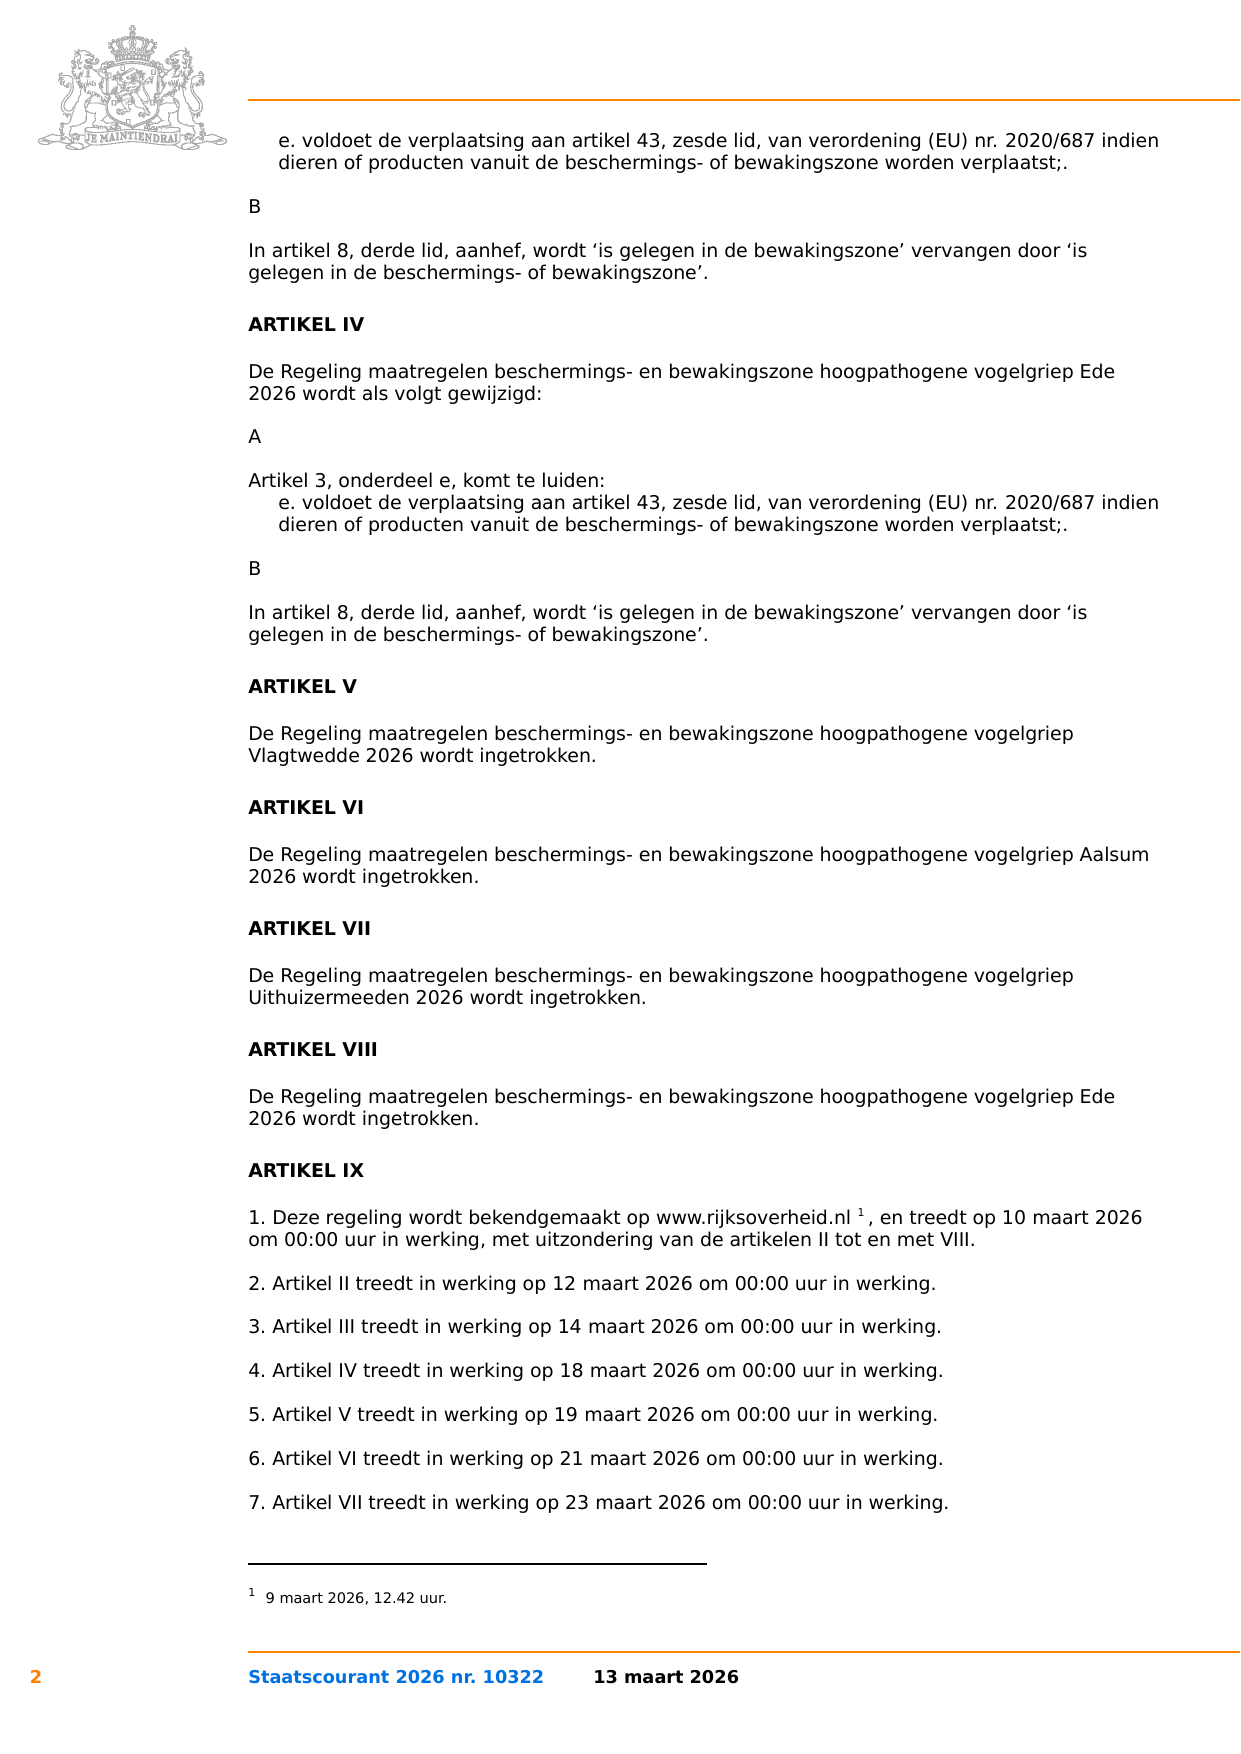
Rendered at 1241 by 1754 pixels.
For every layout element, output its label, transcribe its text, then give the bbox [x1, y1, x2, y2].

text 6. Artikel VI treedt in werking op 21 maart 2026 om 00:00 uur in werking. [248, 1448, 1163, 1470]
subtitle ARTIKEL VI [248, 797, 1163, 819]
text De Regeling maatregelen beschermings- en bewakingszone hoogpathogene vogelgriep Vlagtwedde 2026 wordt ingetrokken. [248, 723, 1163, 767]
text De Regeling maatregelen beschermings- en bewakingszone hoogpathogene vogelgriep Uithuizermeeden 2026 wordt ingetrokken. [248, 965, 1163, 1009]
text Artikel 3, onderdeel e, komt te luiden: [248, 470, 1163, 492]
text e. voldoet de verplaatsing aan artikel 43, zesde lid, van verordening (EU) nr. 2020/687 indien dieren of producten vanuit de beschermings- of bewakingszone worden verplaatst;. [278, 492, 1163, 536]
subtitle ARTIKEL V [248, 676, 1163, 698]
subtitle ARTIKEL IX [248, 1159, 1163, 1182]
text A [248, 426, 1163, 448]
text 1. Deze regeling wordt bekendgemaakt op www.rijksoverheid.nl , en treedt op 10 maart 2026 om 00:00 uur in werking, met uitzondering van de artikelen II tot en met VIII. [248, 1207, 1163, 1251]
text 9 maart 2026, 12.42 uur. [248, 1586, 1163, 1608]
text 3. Artikel III treedt in werking op 14 maart 2026 om 00:00 uur in werking. [248, 1316, 1163, 1338]
text De Regeling maatregelen beschermings- en bewakingszone hoogpathogene vogelgriep Ede 2026 wordt ingetrokken. [248, 1086, 1163, 1129]
text e. voldoet de verplaatsing aan artikel 43, zesde lid, van verordening (EU) nr. 2020/687 indien dieren of producten vanuit de beschermings- of bewakingszone worden verplaatst;. [278, 130, 1163, 174]
picture [38, 25, 227, 150]
text 4. Artikel IV treedt in werking op 18 maart 2026 om 00:00 uur in werking. [248, 1360, 1163, 1382]
text 5. Artikel V treedt in werking op 19 maart 2026 om 00:00 uur in werking. [248, 1404, 1163, 1426]
subtitle ARTIKEL VII [248, 918, 1163, 940]
subtitle ARTIKEL VIII [248, 1039, 1163, 1061]
text De Regeling maatregelen beschermings- en bewakingszone hoogpathogene vogelgriep Aalsum 2026 wordt ingetrokken. [248, 844, 1163, 888]
subtitle ARTIKEL IV [248, 313, 1163, 336]
text 2. Artikel II treedt in werking op 12 maart 2026 om 00:00 uur in werking. [248, 1272, 1163, 1294]
text In artikel 8, derde lid, aanhef, wordt ‘is gelegen in de bewakingszone’ vervangen door ‘is gelegen in de beschermings- of bewakingszone’. [248, 239, 1163, 283]
text 7. Artikel VII treedt in werking op 23 maart 2026 om 00:00 uur in werking. [248, 1492, 1163, 1514]
text De Regeling maatregelen beschermings- en bewakingszone hoogpathogene vogelgriep Ede 2026 wordt als volgt gewijzigd: [248, 361, 1163, 404]
text B [248, 558, 1163, 580]
text In artikel 8, derde lid, aanhef, wordt ‘is gelegen in de bewakingszone’ vervangen door ‘is gelegen in de beschermings- of bewakingszone’. [248, 602, 1163, 646]
text B [248, 196, 1163, 218]
